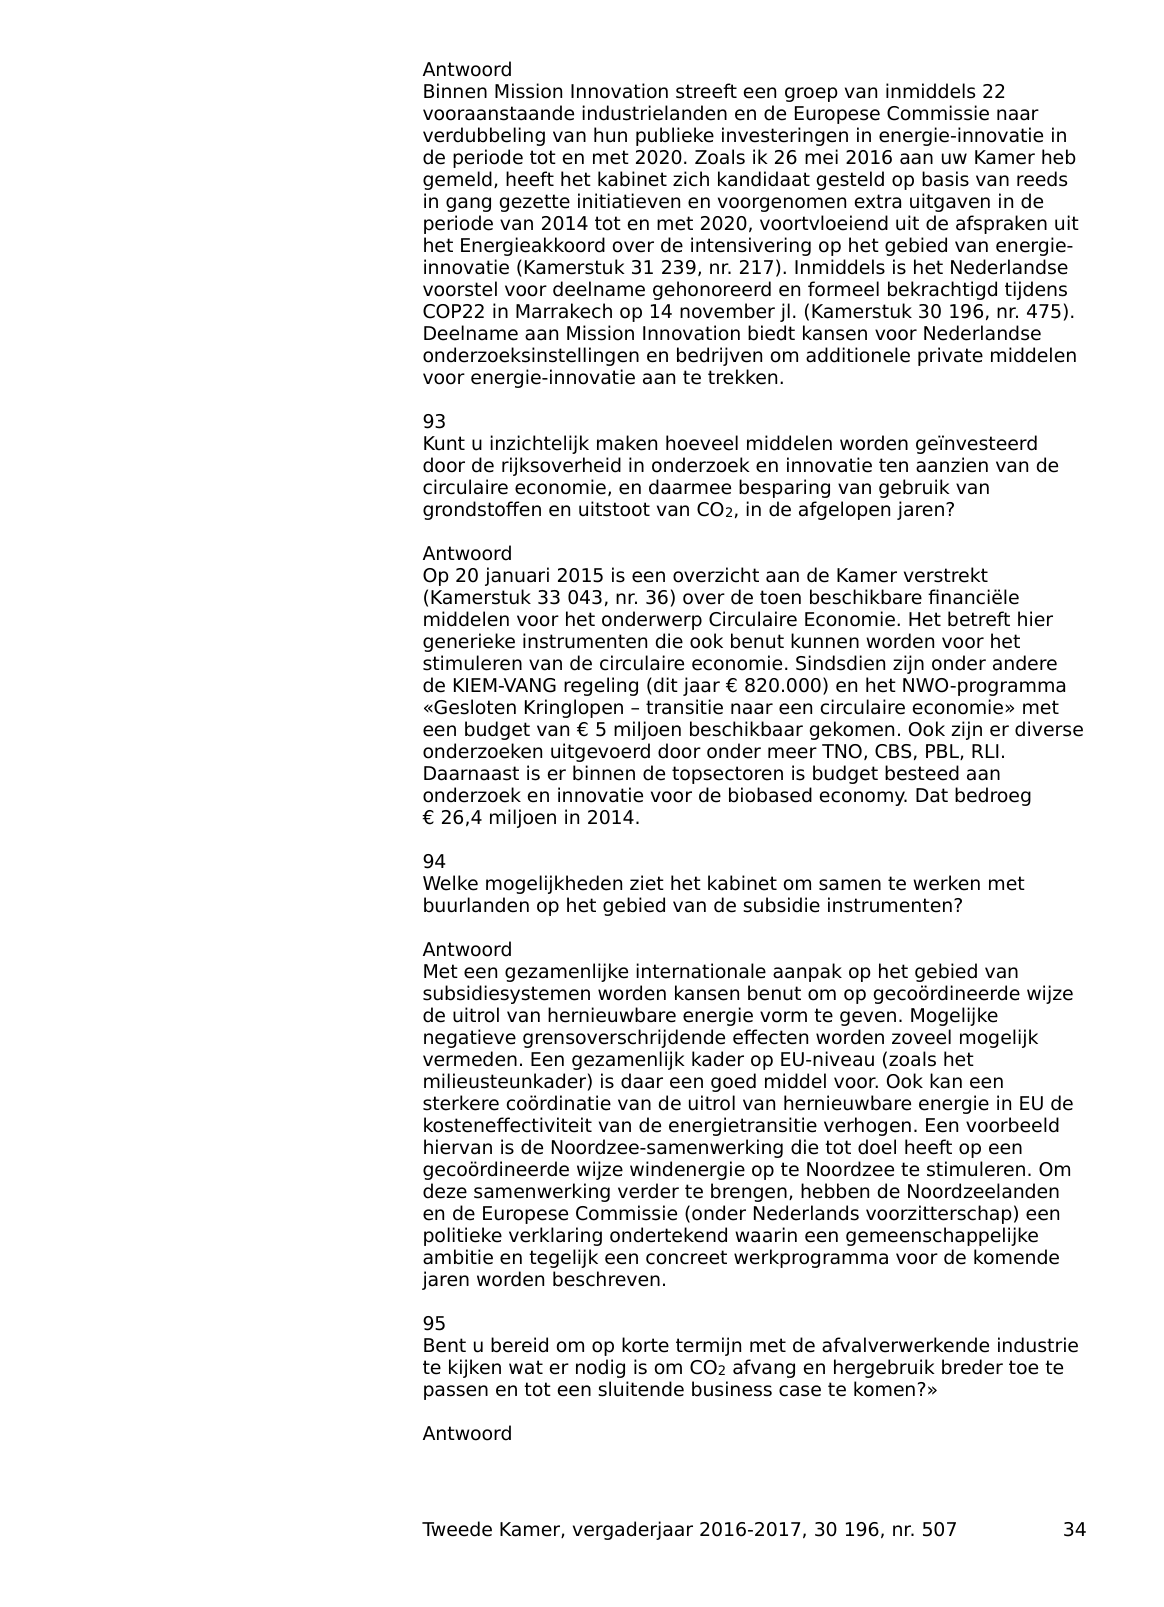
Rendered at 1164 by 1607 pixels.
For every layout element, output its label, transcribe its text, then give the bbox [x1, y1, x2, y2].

text Antwoord [422, 1423, 1087, 1445]
text Kunt u inzichtelijk maken hoeveel middelen worden geïnvesteerd door de rijksoverheid in onderzoek en innovatie ten aanzien van de circulaire economie, en daarmee besparing van gebruik van grondstoffen en uitstoot van CO2, in de afgelopen jaren? [422, 433, 1087, 521]
text Antwoord [422, 59, 1087, 81]
text Bent u bereid om op korte termijn met de afvalverwerkende industrie te kijken wat er nodig is om CO2 afvang en hergebruik breder toe te passen en tot een sluitende business case te komen?» [422, 1335, 1087, 1401]
text Met een gezamenlijke internationale aanpak op het gebied van subsidiesystemen worden kansen benut om op gecoördineerde wijze de uitrol van hernieuwbare energie vorm te geven. Mogelijke negatieve grensoverschrijdende effecten worden zoveel mogelijk vermeden. Een gezamenlijk kader op EU-niveau (zoals het milieusteunkader) is daar een goed middel voor. Ook kan een sterkere coördinatie van de uitrol van hernieuwbare energie in EU de kosteneffectiviteit van de energietransitie verhogen. Een voorbeeld hiervan is de Noordzee-samenwerking die tot doel heeft op een gecoördineerde wijze windenergie op te Noordzee te stimuleren. Om deze samenwerking verder te brengen, hebben de Noordzeelanden en de Europese Commissie (onder Nederlands voorzitterschap) een politieke verklaring ondertekend waarin een gemeenschappelijke ambitie en tegelijk een concreet werkprogramma voor de komende jaren worden beschreven. [422, 961, 1087, 1291]
text 95 [422, 1313, 1087, 1335]
text Binnen Mission Innovation streeft een groep van inmiddels 22 vooraanstaande industrielanden en de Europese Commissie naar verdubbeling van hun publieke investeringen in energie-innovatie in de periode tot en met 2020. Zoals ik 26 mei 2016 aan uw Kamer heb gemeld, heeft het kabinet zich kandidaat gesteld op basis van reeds in gang gezette initiatieven en voorgenomen extra uitgaven in de periode van 2014 tot en met 2020, voortvloeiend uit de afspraken uit het Energieakkoord over de intensivering op het gebied van energie-innovatie (Kamerstuk 31 239, nr. 217). Inmiddels is het Nederlandse voorstel voor deelname gehonoreerd en formeel bekrachtigd tijdens COP22 in Marrakech op 14 november jl. (Kamerstuk 30 196, nr. 475). Deelname aan Mission Innovation biedt kansen voor Nederlandse onderzoeksinstellingen en bedrijven om additionele private middelen voor energie-innovatie aan te trekken. [422, 81, 1087, 389]
text Op 20 januari 2015 is een overzicht aan de Kamer verstrekt (Kamerstuk 33 043, nr. 36) over de toen beschikbare financiële middelen voor het onderwerp Circulaire Economie. Het betreft hier generieke instrumenten die ook benut kunnen worden voor het stimuleren van de circulaire economie. Sindsdien zijn onder andere de KIEM-VANG regeling (dit jaar € 820.000) en het NWO-programma «Gesloten Kringlopen – transitie naar een circulaire economie» met een budget van € 5 miljoen beschikbaar gekomen. Ook zijn er diverse onderzoeken uitgevoerd door onder meer TNO, CBS, PBL, RLI. Daarnaast is er binnen de topsectoren is budget besteed aan onderzoek en innovatie voor de biobased economy. Dat bedroeg € 26,4 miljoen in 2014. [422, 565, 1087, 829]
text 94 [422, 851, 1087, 873]
text Antwoord [422, 543, 1087, 565]
text Antwoord [422, 939, 1087, 961]
text Welke mogelijkheden ziet het kabinet om samen te werken met buurlanden op het gebied van de subsidie instrumenten? [422, 873, 1087, 917]
text 93 [422, 411, 1087, 433]
